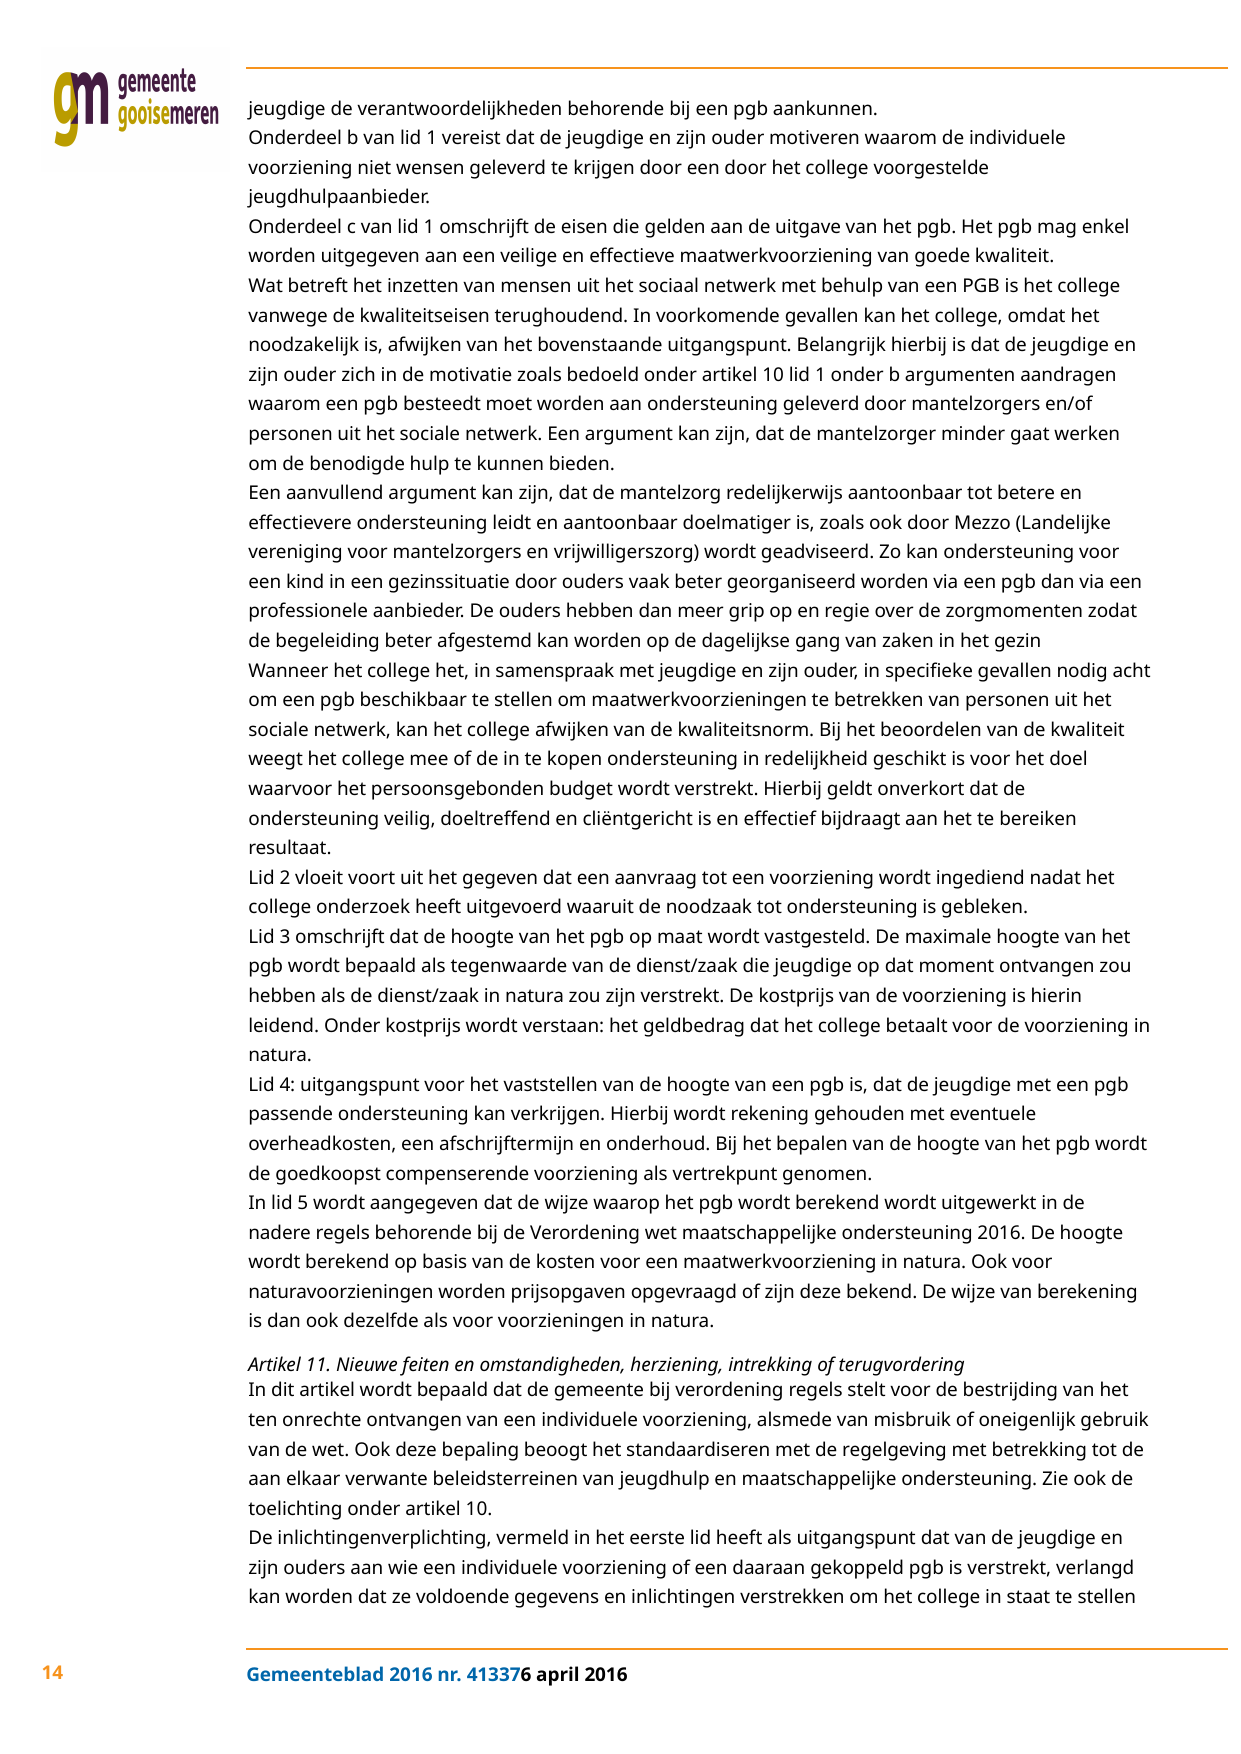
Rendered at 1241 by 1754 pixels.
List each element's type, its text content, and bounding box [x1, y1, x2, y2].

text Een aanvullend argument kan zijn, dat de mantelzorg redelijkerwijs aantoonbaar tot betere en effectievere ondersteuning leidt en aantoonbaar doelmatiger is, zoals ook door Mezzo (Landelijke vereniging voor mantelzorgers en vrijwilligerszorg) wordt geadviseerd. Zo kan ondersteuning voor een kind in een gezinssituatie door ouders vaak beter georganiseerd worden via een pgb dan via een professionele aanbieder. De ouders hebben dan meer grip op en regie over de zorgmomenten zodat de begeleiding beter afgestemd kan worden op de dagelijkse gang van zaken in het gezin [248, 479, 1152, 653]
text Artikel 11. Nieuwe feiten en omstandigheden, herziening, intrekking of terugvordering [248, 1351, 1152, 1377]
text In lid 5 wordt aangegeven dat de wijze waarop het pgb wordt berekend wordt uitgewerkt in de nadere regels behorende bij de Verordening wet maatschappelijke ondersteuning 2016. De hoogte wordt berekend op basis van de kosten voor een maatwerkvoorziening in natura. Ook voor naturavoorzieningen worden prijsopgaven opgevraagd of zijn deze bekend. De wijze van berekening is dan ook dezelfde als voor voorzieningen in natura. [248, 1189, 1152, 1333]
text Lid 4: uitgangspunt voor het vaststellen van de hoogte van een pgb is, dat de jeugdige met een pgb passende ondersteuning kan verkrijgen. Hierbij wordt rekening gehouden met eventuele overheadkosten, een afschrijftermijn en onderhoud. Bij het bepalen van de hoogte van het pgb wordt de goedkoopst compenserende voorziening als vertrekpunt genomen. [248, 1071, 1152, 1186]
text Lid 3 omschrijft dat de hoogte van het pgb op maat wordt vastgesteld. De maximale hoogte van het pgb wordt bepaald als tegenwaarde van de dienst/zaak die jeugdige op dat moment ontvangen zou hebben als de dienst/zaak in natura zou zijn verstrekt. De kostprijs van de voorziening is hierin leidend. Onder kostprijs wordt verstaan: het geldbedrag dat het college betaalt voor de voorziening in natura. [248, 923, 1152, 1067]
text In dit artikel wordt bepaald dat de gemeente bij verordening regels stelt voor de bestrijding van het ten onrechte ontvangen van een individuele voorziening, alsmede van misbruik of oneigenlijk gebruik van de wet. Ook deze bepaling beoogt het standaardiseren met de regelgeving met betrekking tot de aan elkaar verwante beleidsterreinen van jeugdhulp en maatschappelijke ondersteuning. Zie ook de toelichting onder artikel 10. [248, 1377, 1152, 1521]
text Wanneer het college het, in samenspraak met jeugdige en zijn ouder, in specifieke gevallen nodig acht om een pgb beschikbaar te stellen om maatwerkvoorzieningen te betrekken van personen uit het sociale netwerk, kan het college afwijken van de kwaliteitsnorm. Bij het beoordelen van de kwaliteit weegt het college mee of de in te kopen ondersteuning in redelijkheid geschikt is voor het doel waarvoor het persoonsgebonden budget wordt verstrekt. Hierbij geldt onverkort dat de ondersteuning veilig, doeltreffend en cliëntgericht is en effectief bijdraagt aan het te bereiken resultaat. [248, 657, 1152, 860]
text Lid 2 vloeit voort uit het gegeven dat een aanvraag tot een voorziening wordt ingediend nadat het college onderzoek heeft uitgevoerd waaruit de noodzaak tot ondersteuning is gebleken. [248, 864, 1152, 919]
text Onderdeel b van lid 1 vereist dat de jeugdige en zijn ouder motiveren waarom de individuele voorziening niet wensen geleverd te krijgen door een door het college voorgestelde jeugdhulpaanbieder. [248, 124, 1152, 209]
text Onderdeel c van lid 1 omschrijft de eisen die gelden aan de uitgave van het pgb. Het pgb mag enkel worden uitgegeven aan een veilige en effectieve maatwerkvoorziening van goede kwaliteit. [248, 213, 1152, 268]
text Wat betreft het inzetten van mensen uit het sociaal netwerk met behulp van een PGB is het college vanwege de kwaliteitseisen terughoudend. In voorkomende gevallen kan het college, omdat het noodzakelijk is, afwijken van het bovenstaande uitgangspunt. Belangrijk hierbij is dat de jeugdige en zijn ouder zich in de motivatie zoals bedoeld onder artikel 10 lid 1 onder b argumenten aandragen waarom een pgb besteedt moet worden aan ondersteuning geleverd door mantelzorgers en/of personen uit het sociale netwerk. Een argument kan zijn, dat de mantelzorger minder gaat werken om de benodigde hulp te kunnen bieden. [248, 272, 1152, 476]
text jeugdige de verantwoordelijkheden behorende bij een pgb aankunnen. [248, 95, 1152, 121]
text De inlichtingenverplichting, vermeld in het eerste lid heeft als uitgangspunt dat van de jeugdige en zijn ouders aan wie een individuele voorziening of een daaraan gekoppeld pgb is verstrekt, verlangd kan worden dat ze voldoende gegevens en inlichtingen verstrekken om het college in staat te stellen [248, 1524, 1152, 1609]
picture [41, 47, 231, 172]
